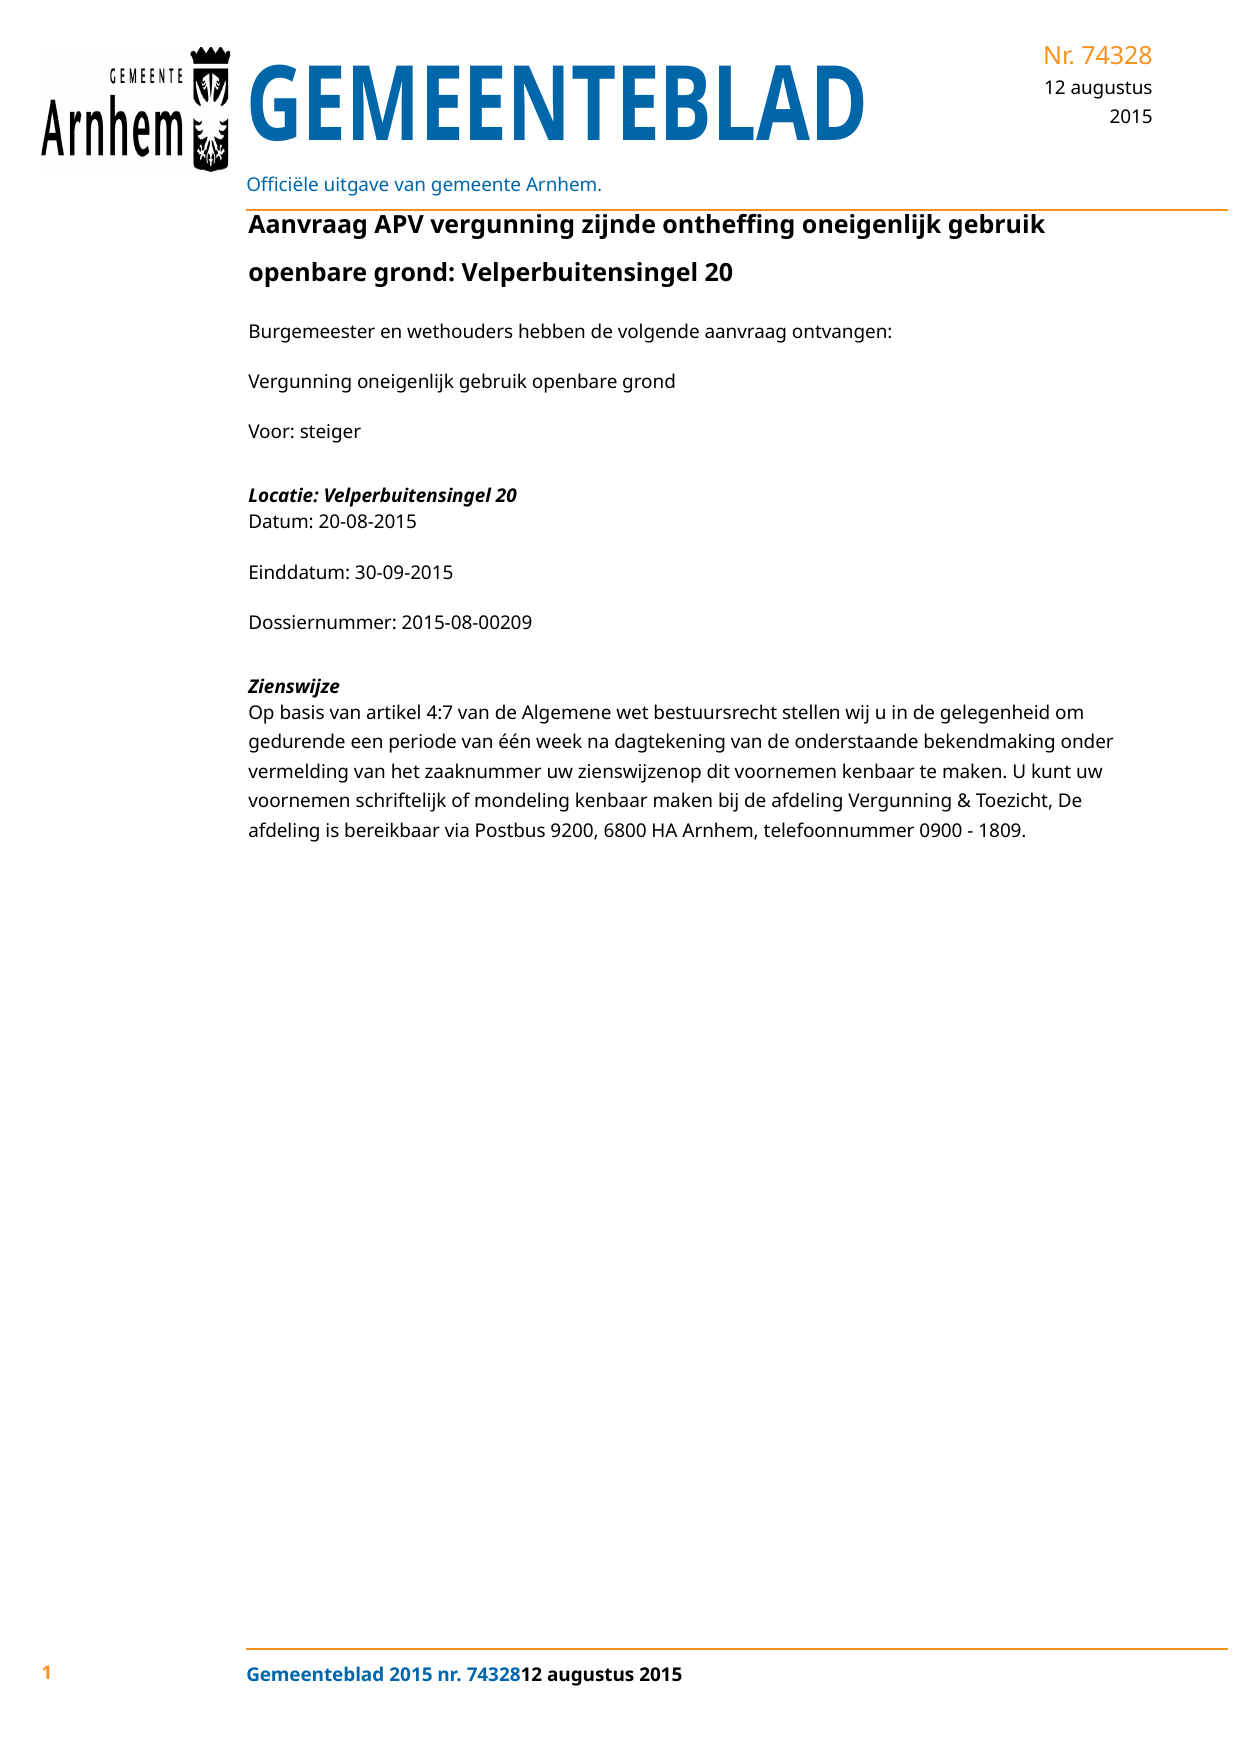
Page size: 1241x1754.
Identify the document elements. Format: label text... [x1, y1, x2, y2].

text Zienswijze [248, 673, 1152, 699]
text Aanvraag APV vergunning zijnde ontheffing oneigenlijk gebruik openbare grond: Velperbuitensingel 20 [248, 211, 1152, 288]
text Dossiernummer: 2015-08-00209 [248, 609, 1152, 635]
text Op basis van artikel 4:7 van de Algemene wet bestuursrecht stellen wij u in de gelegenheid om gedurende een periode van één week na dagtekening van de onderstaande bekendmaking onder vermelding van het zaaknummer uw zienswijzenop dit voornemen kenbaar te maken. U kunt uw voornemen schriftelijk of mondeling kenbaar maken bij de afdeling Vergunning & Toezicht, De afdeling is bereikbaar via Postbus 9200, 6800 HA Arnhem, telefoonnummer 0900 - 1809. [248, 699, 1152, 843]
text Burgemeester en wethouders hebben de volgende aanvraag ontvangen: [248, 318, 1152, 344]
text Voor: steiger [248, 419, 1152, 444]
text Locatie: Velperbuitensingel 20 [248, 483, 1152, 508]
text Einddatum: 30-09-2015 [248, 559, 1152, 584]
text Datum: 20-08-2015 [248, 508, 1152, 534]
text Vergunning oneigenlijk gebruik openbare grond [248, 368, 1152, 394]
picture [41, 47, 231, 172]
